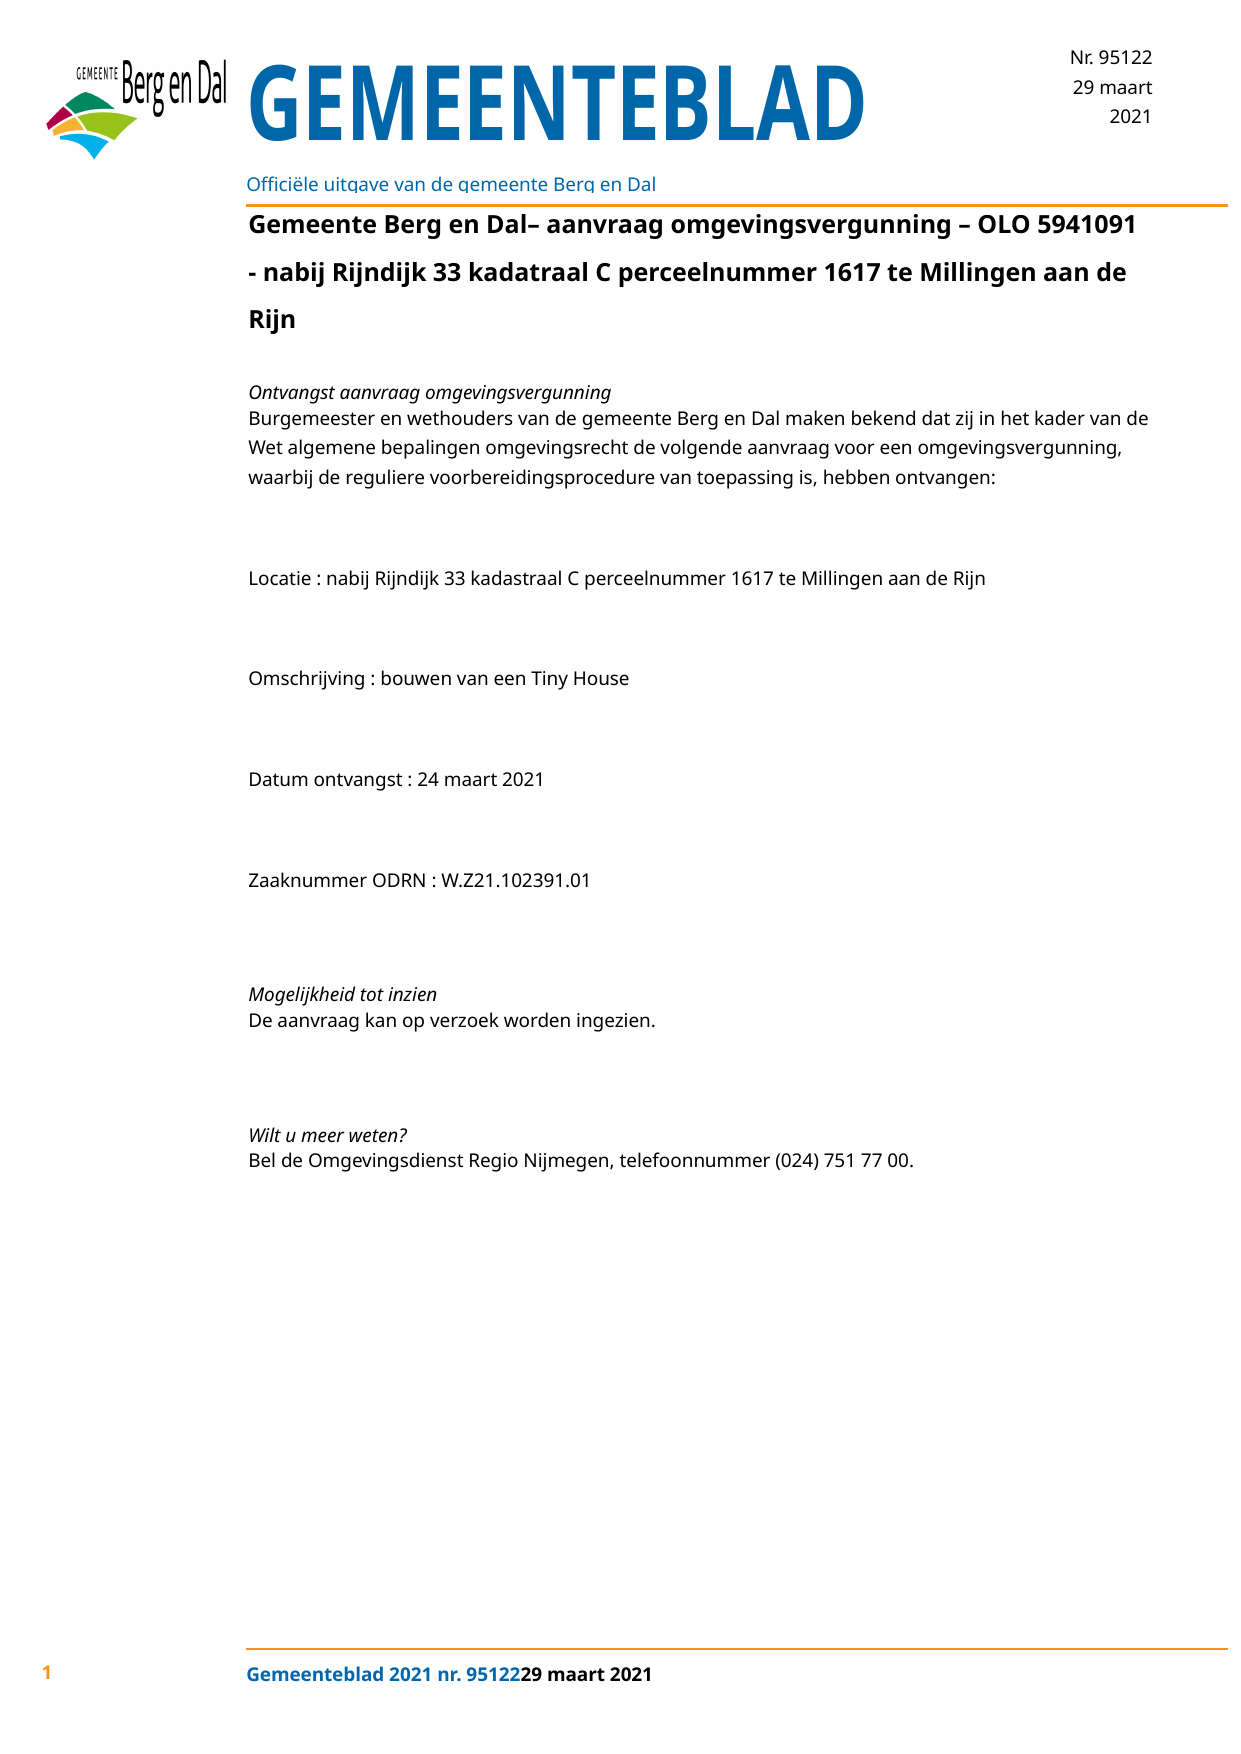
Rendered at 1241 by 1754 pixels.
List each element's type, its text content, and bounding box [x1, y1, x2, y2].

text Zaaknummer ODRN : W.Z21.102391.01 [248, 867, 1152, 893]
text Wilt u meer weten? [248, 1122, 1152, 1147]
text Omschrijving : bouwen van een Tiny House [248, 666, 1152, 691]
text Burgemeester en wethouders van de gemeente Berg en Dal maken bekend dat zij in het kader van de Wet algemene bepalingen omgevingsrecht de volgende aanvraag voor een omgevingsvergunning, waarbij de reguliere voorbereidingsprocedure van toepassing is, hebben ontvangen: [248, 405, 1152, 490]
text Gemeente Berg en Dal– aanvraag omgevingsvergunning – OLO 5941091 - nabij Rijndijk 33 kadatraal C perceelnummer 1617 te Millingen aan de Rijn [248, 207, 1152, 336]
text Bel de Omgevingsdienst Regio Nijmegen, telefoonnummer (024) 751 77 00. [248, 1147, 1152, 1173]
text Ontvangst aanvraag omgevingsvergunning [248, 379, 1152, 405]
picture [41, 47, 231, 172]
text Datum ontvangst : 24 maart 2021 [248, 766, 1152, 792]
text Locatie : nabij Rijndijk 33 kadastraal C perceelnummer 1617 te Millingen aan de Rijn [248, 565, 1152, 591]
text Mogelijkheid tot inzien [248, 982, 1152, 1007]
text De aanvraag kan op verzoek worden ingezien. [248, 1007, 1152, 1033]
